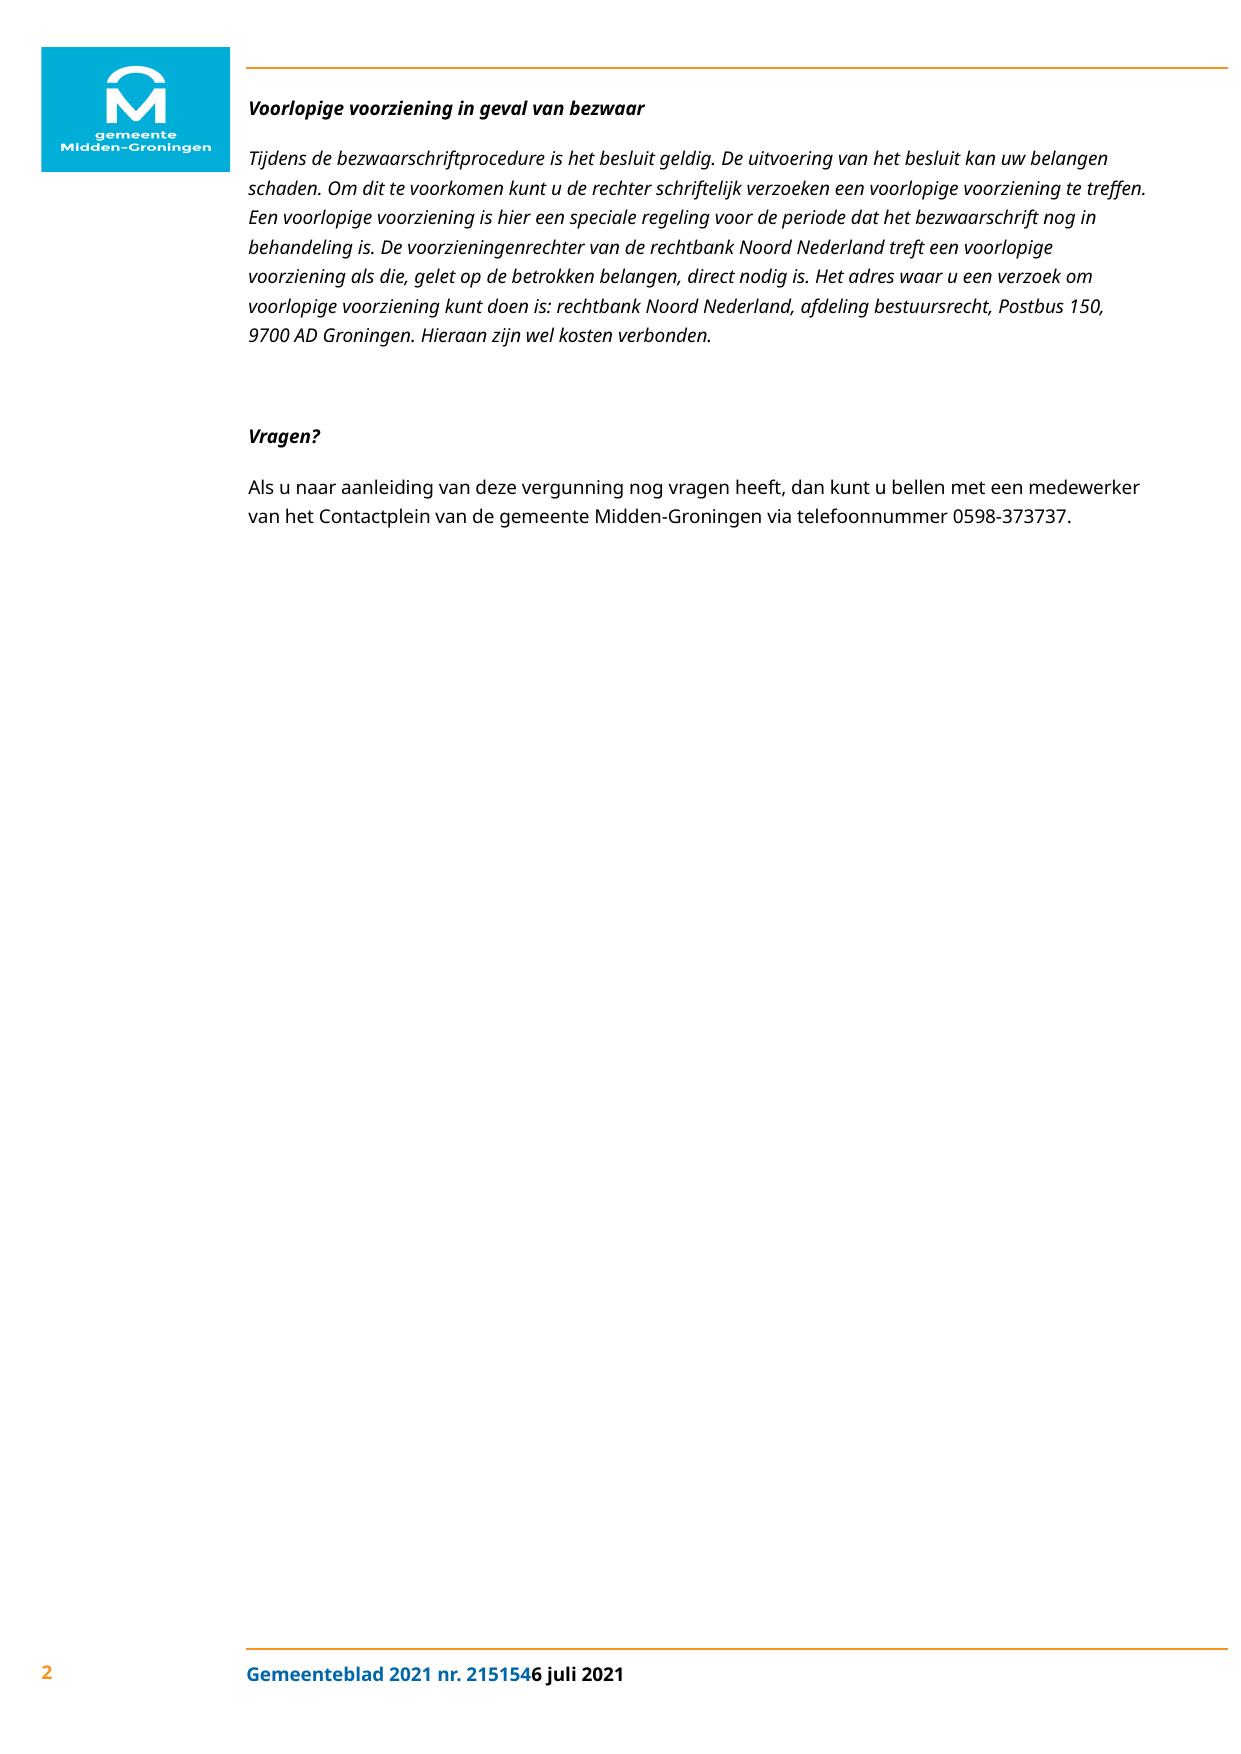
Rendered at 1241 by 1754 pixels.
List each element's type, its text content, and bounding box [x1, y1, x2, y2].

text Vragen? [248, 423, 1152, 449]
picture [107, 89, 165, 122]
text Als u naar aanleiding van deze vergunning nog vragen heeft, dan kunt u bellen met een medewerker van het Contactplein van de gemeente Midden-Groningen via telefoonnummer 0598-373737. [248, 474, 1152, 529]
picture [184, 146, 190, 153]
text Voorlopige voorziening in geval van bezwaar [248, 95, 1152, 121]
picture [108, 66, 164, 82]
text Tijdens de bezwaarschriftprocedure is het besluit geldig. De uitvoering van het besluit kan uw belangen schaden. Om dit te voorkomen kunt u de rechter schriftelijk verzoeken een voorlopige voorziening te treffen. Een voorlopige voorziening is hier een speciale regeling voor de periode dat het bezwaarschrift nog in behandeling is. De voorzieningenrechter van de rechtbank Noord Nederland treft een voorlopige voorziening als die, gelet op de betrokken belangen, direct nodig is. Het adres waar u een verzoek om voorlopige voorziening kunt doen is: rechtbank Noord Nederland, afdeling bestuursrecht, Postbus 150, 9700 AD Groningen. Hieraan zijn wel kosten verbonden. [248, 145, 1152, 348]
